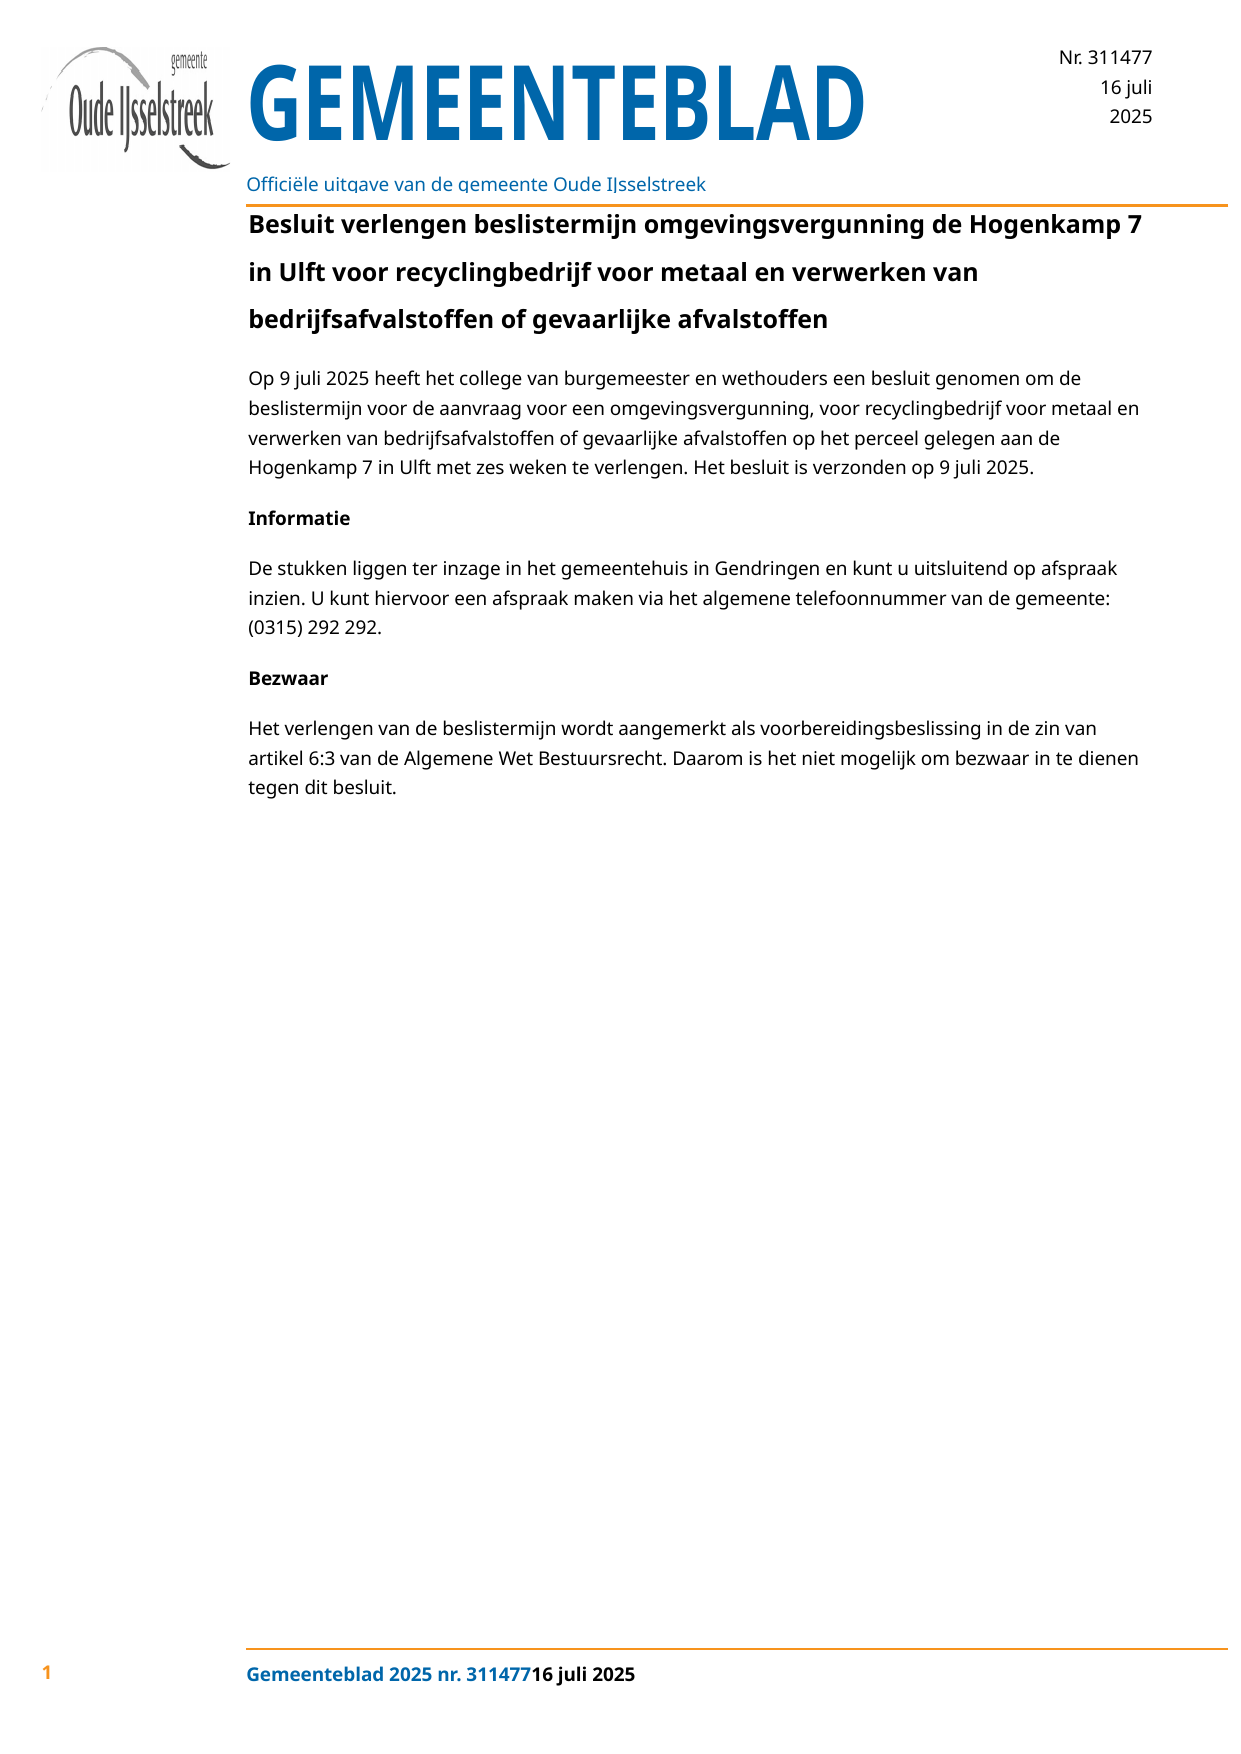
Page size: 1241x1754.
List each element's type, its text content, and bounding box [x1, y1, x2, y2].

text Besluit verlengen beslistermijn omgevingsvergunning de Hogenkamp 7 in Ulft voor recyclingbedrijf voor metaal en verwerken van bedrijfsafvalstoffen of gevaarlijke afvalstoffen [248, 207, 1152, 336]
picture [41, 47, 231, 172]
text De stukken liggen ter inzage in het gemeentehuis in Gendringen en kunt u uitsluitend op afspraak inzien. U kunt hiervoor een afspraak maken via het algemene telefoonnummer van de gemeente: (0315) 292 292. [248, 555, 1152, 640]
text Op 9 juli 2025 heeft het college van burgemeester en wethouders een besluit genomen om de beslistermijn voor de aanvraag voor een omgevingsvergunning, voor recyclingbedrijf voor metaal en verwerken van bedrijfsafvalstoffen of gevaarlijke afvalstoffen op het perceel gelegen aan de Hogenkamp 7 in Ulft met zes weken te verlengen. Het besluit is verzonden op 9 juli 2025. [248, 366, 1152, 480]
text Informatie [248, 505, 1152, 530]
text Bezwaar [248, 665, 1152, 690]
text Het verlengen van de beslistermijn wordt aangemerkt als voorbereidingsbeslissing in de zin van artikel 6:3 van de Algemene Wet Bestuursrecht. Daarom is het niet mogelijk om bezwaar in te dienen tegen dit besluit. [248, 715, 1152, 800]
